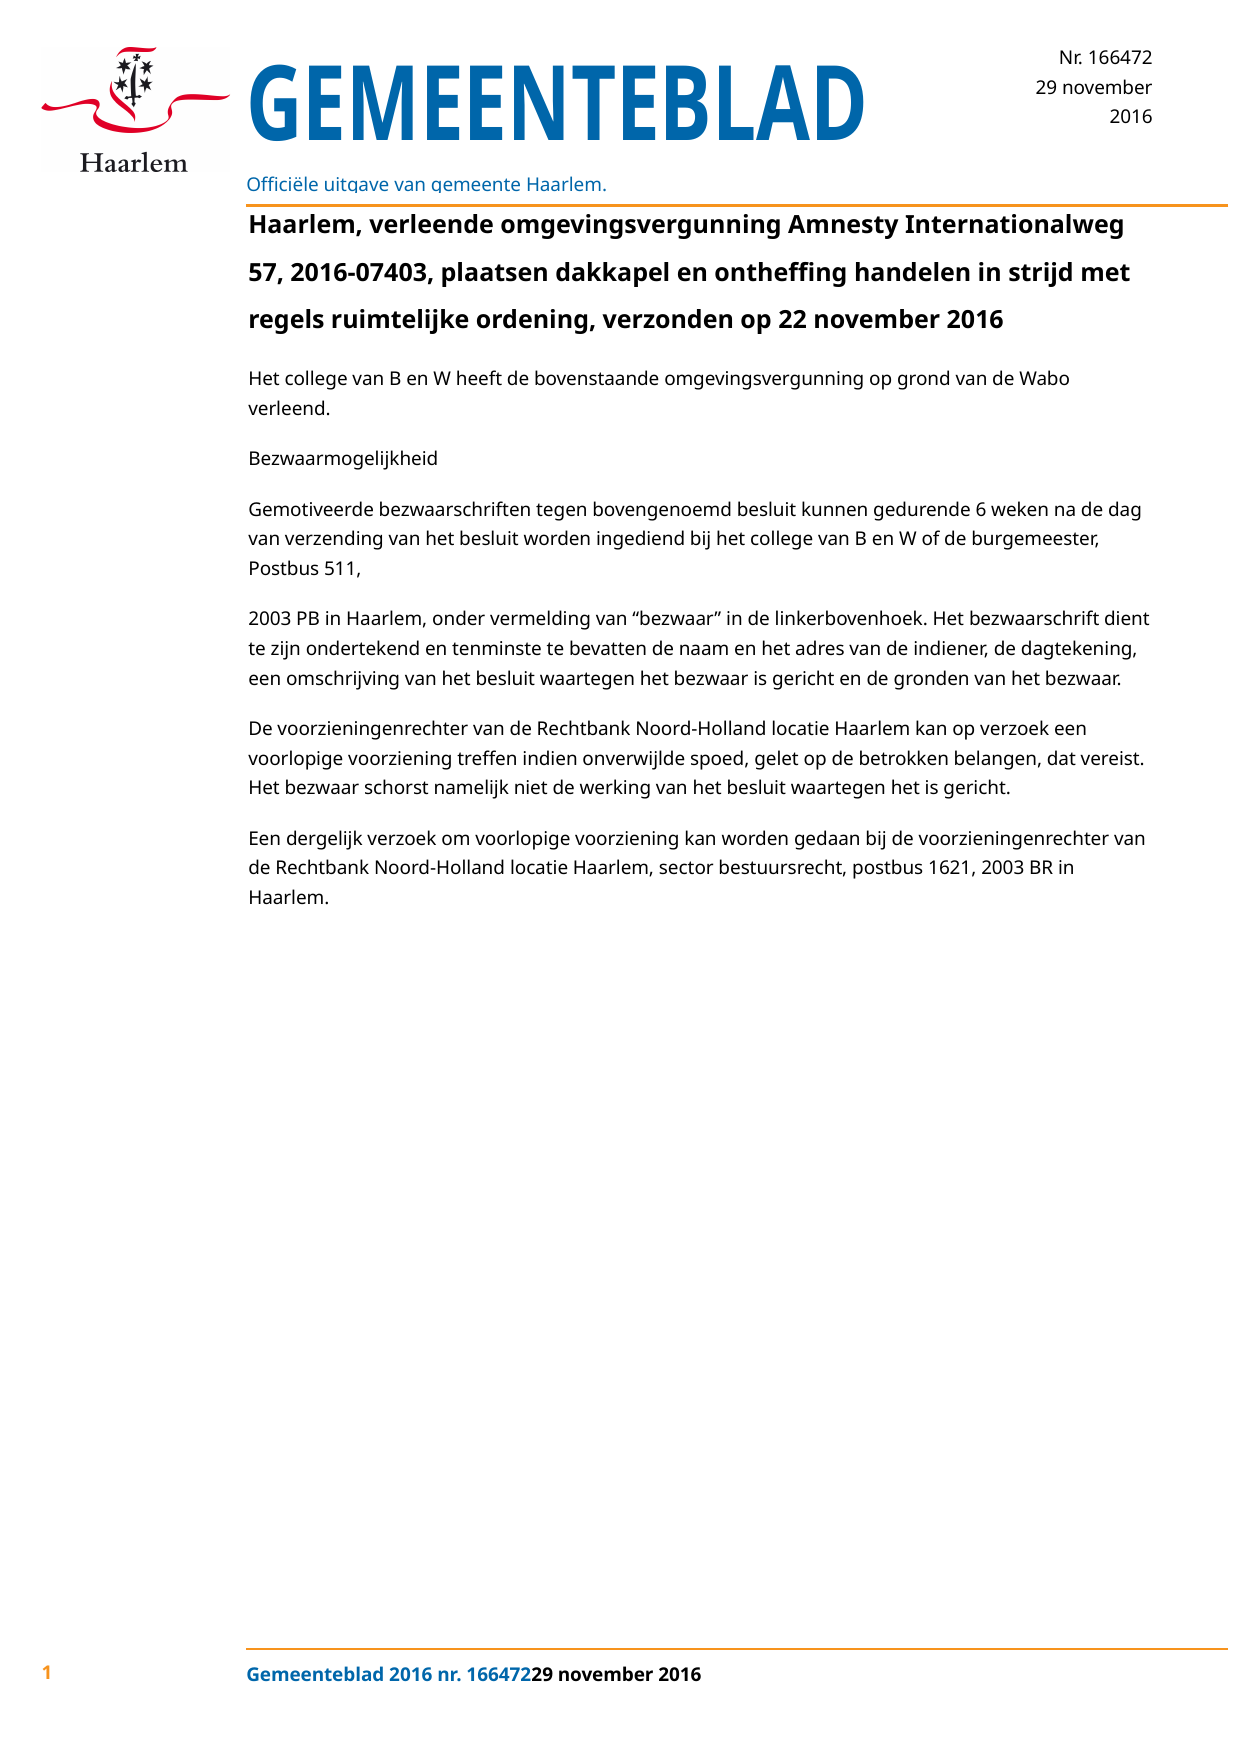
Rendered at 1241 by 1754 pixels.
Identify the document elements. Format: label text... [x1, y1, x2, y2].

text Haarlem, verleende omgevingsvergunning Amnesty Internationalweg 57, 2016-07403, plaatsen dakkapel en ontheffing handelen in strijd met regels ruimtelijke ordening, verzonden op 22 november 2016 [248, 207, 1152, 336]
text De voorzieningenrechter van de Rechtbank Noord-Holland locatie Haarlem kan op verzoek een voorlopige voorziening treffen indien onverwijlde spoed, gelet op de betrokken belangen, dat vereist. Het bezwaar schorst namelijk niet de werking van het besluit waartegen het is gericht. [248, 715, 1152, 800]
text Gemotiveerde bezwaarschriften tegen bovengenoemd besluit kunnen gedurende 6 weken na de dag van verzending van het besluit worden ingediend bij het college van B en W of de burgemeester, Postbus 511, [248, 496, 1152, 581]
picture [41, 47, 231, 172]
text 2003 PB in Haarlem, onder vermelding van “bezwaar” in de linkerbovenhoek. Het bezwaarschrift dient te zijn ondertekend en tenminste te bevatten de naam en het adres van de indiener, de dagtekening, een omschrijving van het besluit waartegen het bezwaar is gericht en de gronden van het bezwaar. [248, 606, 1152, 690]
text Het college van B en W heeft de bovenstaande omgevingsvergunning op grond van de Wabo verleend. [248, 366, 1152, 421]
text Een dergelijk verzoek om voorlopige voorziening kan worden gedaan bij de voorzieningenrechter van de Rechtbank Noord-Holland locatie Haarlem, sector bestuursrecht, postbus 1621, 2003 BR in Haarlem. [248, 825, 1152, 909]
text Bezwaarmogelijkheid [248, 446, 1152, 471]
